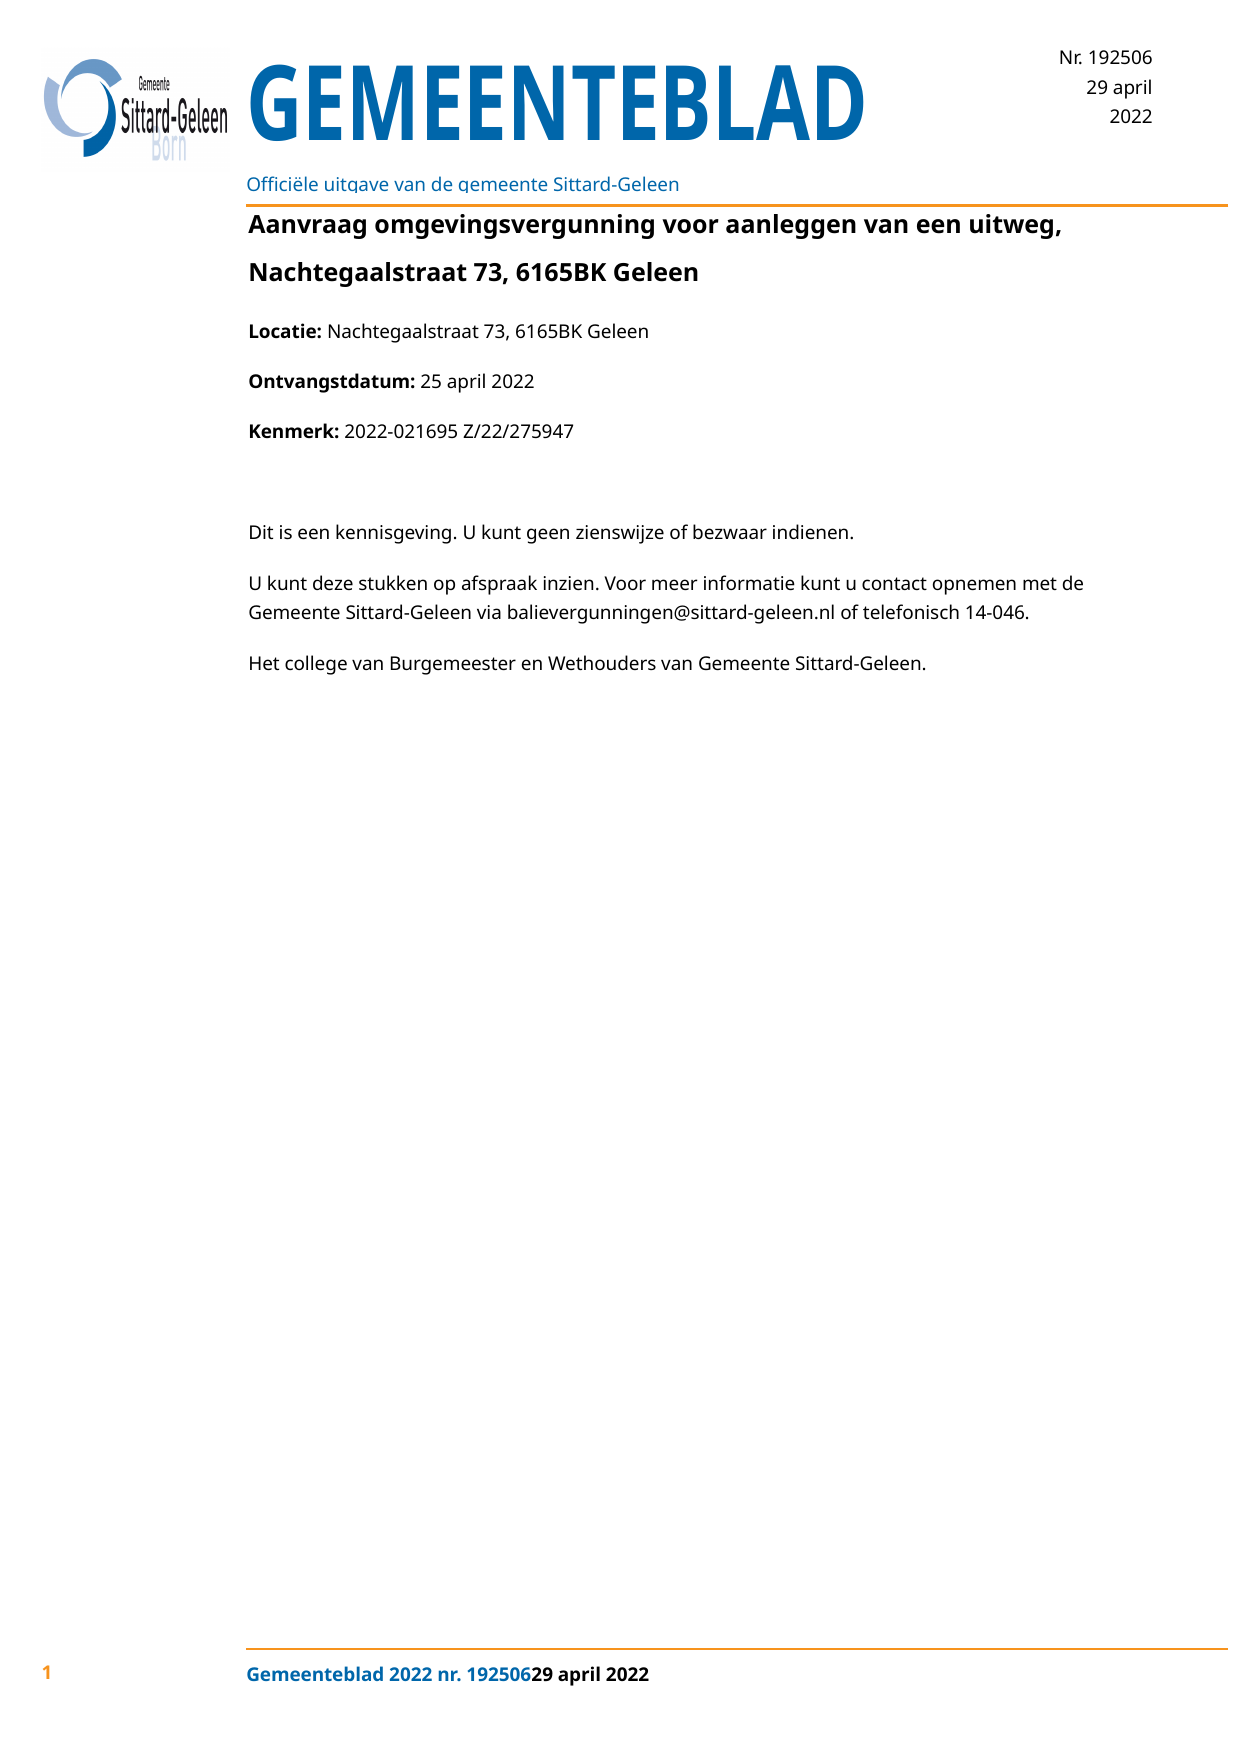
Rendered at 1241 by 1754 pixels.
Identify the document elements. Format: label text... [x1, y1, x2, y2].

text Locatie: Nachtegaalstraat 73, 6165BK Geleen [248, 318, 1152, 344]
text Het college van Burgemeester en Wethouders van Gemeente Sittard-Geleen. [248, 650, 1152, 676]
text Ontvangstdatum: 25 april 2022 [248, 368, 1152, 394]
text Aanvraag omgevingsvergunning voor aanleggen van een uitweg, Nachtegaalstraat 73, 6165BK Geleen [248, 207, 1152, 288]
text Kenmerk: 2022-021695 Z/22/275947 [248, 419, 1152, 444]
text U kunt deze stukken op afspraak inzien. Voor meer informatie kunt u contact opnemen met de Gemeente Sittard-Geleen via balievergunningen@sittard-geleen.nl of telefonisch 14-046. [248, 570, 1152, 625]
picture [41, 47, 231, 172]
text Dit is een kennisgeving. U kunt geen zienswijze of bezwaar indienen. [248, 519, 1152, 545]
